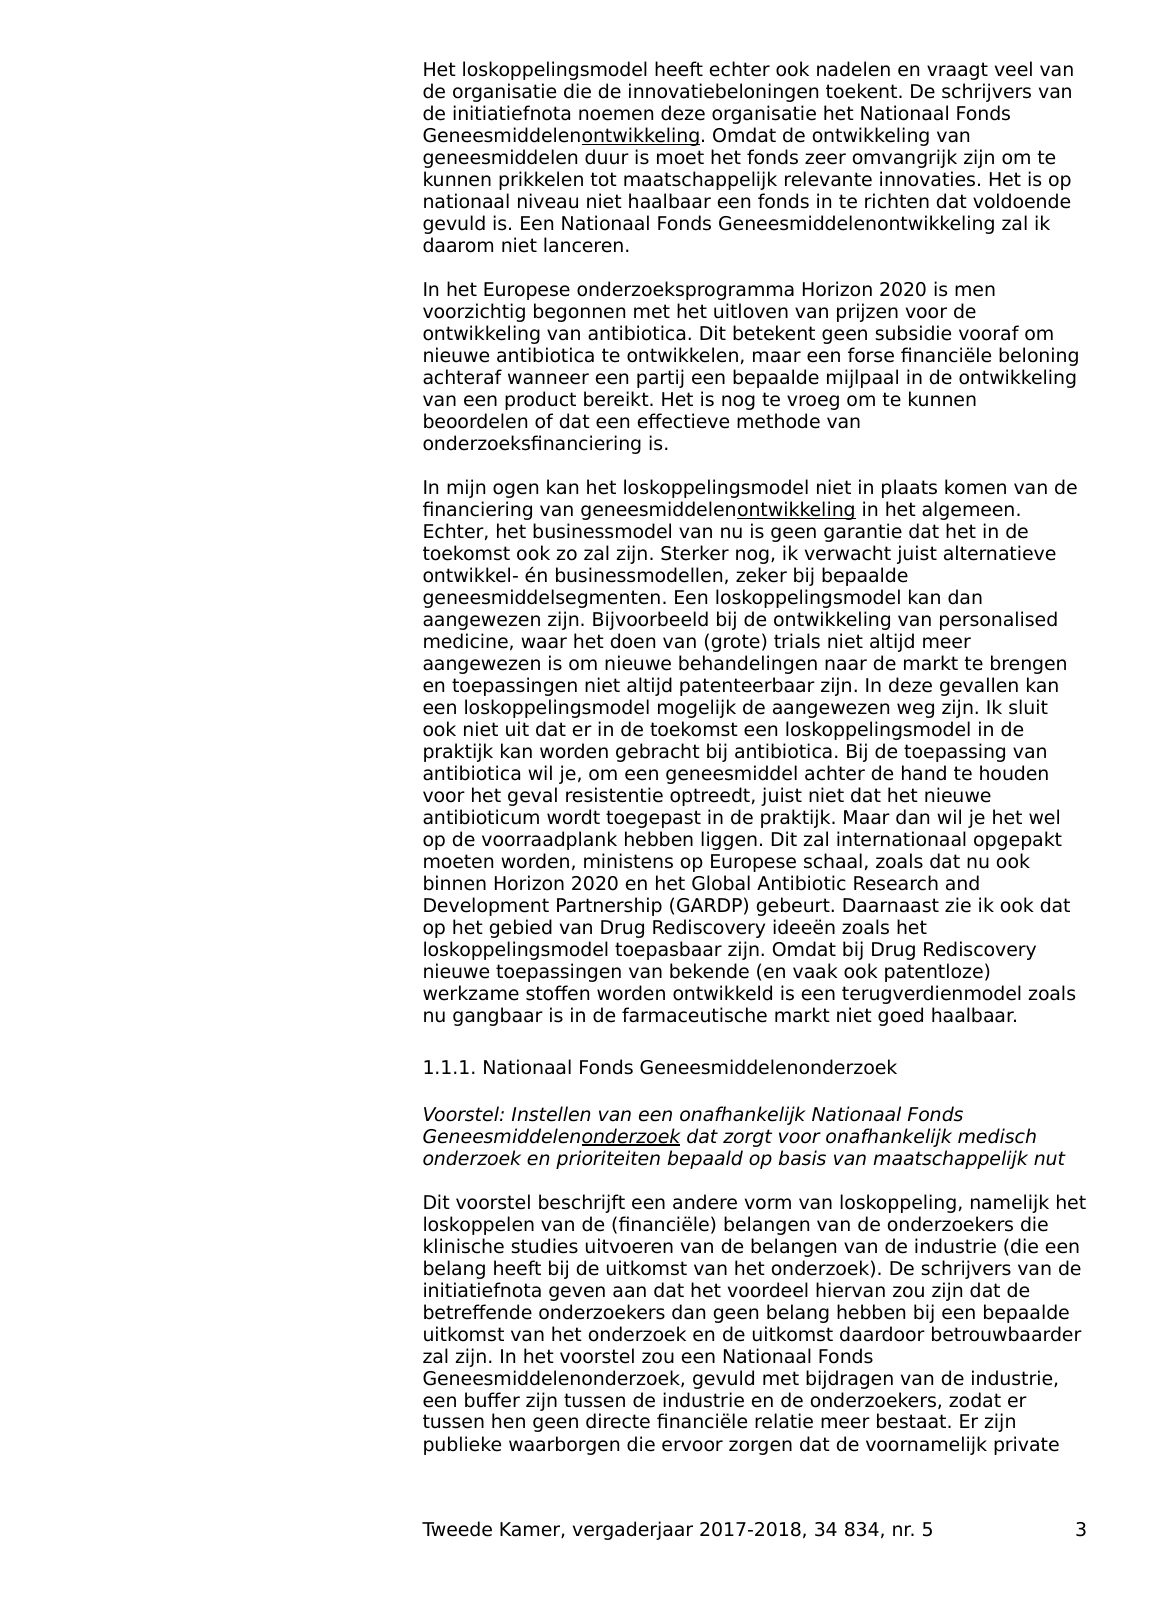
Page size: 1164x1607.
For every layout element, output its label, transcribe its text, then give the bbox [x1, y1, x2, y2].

subtitle Voorstel: Instellen van een onafhankelijk Nationaal Fonds Geneesmiddelenonderzoek dat zorgt voor onafhankelijk medisch onderzoek en prioriteiten bepaald op basis van maatschappelijk nut [422, 1103, 1087, 1169]
text In het Europese onderzoeksprogramma Horizon 2020 is men voorzichtig begonnen met het uitloven van prijzen voor de ontwikkeling van antibiotica. Dit betekent geen subsidie vooraf om nieuwe antibiotica te ontwikkelen, maar een forse financiële beloning achteraf wanneer een partij een bepaalde mijlpaal in de ontwikkeling van een product bereikt. Het is nog te vroeg om te kunnen beoordelen of dat een effectieve methode van onderzoeksfinanciering is. [422, 279, 1087, 455]
text In mijn ogen kan het loskoppelingsmodel niet in plaats komen van de financiering van geneesmiddelenontwikkeling in het algemeen. Echter, het businessmodel van nu is geen garantie dat het in de toekomst ook zo zal zijn. Sterker nog, ik verwacht juist alternatieve ontwikkel- én businessmodellen, zeker bij bepaalde geneesmiddelsegmenten. Een loskoppelingsmodel kan dan aangewezen zijn. Bijvoorbeeld bij de ontwikkeling van personalised medicine, waar het doen van (grote) trials niet altijd meer aangewezen is om nieuwe behandelingen naar de markt te brengen en toepassingen niet altijd patenteerbaar zijn. In deze gevallen kan een loskoppelingsmodel mogelijk de aangewezen weg zijn. Ik sluit ook niet uit dat er in de toekomst een loskoppelingsmodel in de praktijk kan worden gebracht bij antibiotica. Bij de toepassing van antibiotica wil je, om een geneesmiddel achter de hand te houden voor het geval resistentie optreedt, juist niet dat het nieuwe antibioticum wordt toegepast in de praktijk. Maar dan wil je het wel op de voorraadplank hebben liggen. Dit zal internationaal opgepakt moeten worden, ministens op Europese schaal, zoals dat nu ook binnen Horizon 2020 en het Global Antibiotic Research and Development Partnership (GARDP) gebeurt. Daarnaast zie ik ook dat op het gebied van Drug Rediscovery ideeën zoals het loskoppelingsmodel toepasbaar zijn. Omdat bij Drug Rediscovery nieuwe toepassingen van bekende (en vaak ook patentloze) werkzame stoffen worden ontwikkeld is een terugverdienmodel zoals nu gangbaar is in de farmaceutische markt niet goed haalbaar. [422, 477, 1087, 1027]
text Dit voorstel beschrijft een andere vorm van loskoppeling, namelijk het loskoppelen van de (financiële) belangen van de onderzoekers die klinische studies uitvoeren van de belangen van de industrie (die een belang heeft bij de uitkomst van het onderzoek). De schrijvers van de initiatiefnota geven aan dat het voordeel hiervan zou zijn dat de betreffende onderzoekers dan geen belang hebben bij een bepaalde uitkomst van het onderzoek en de uitkomst daardoor betrouwbaarder zal zijn. In het voorstel zou een Nationaal Fonds Geneesmiddelenonderzoek, gevuld met bijdragen van de industrie, een buffer zijn tussen de industrie en de onderzoekers, zodat er tussen hen geen directe financiële relatie meer bestaat. Er zijn publieke waarborgen die ervoor zorgen dat de voornamelijk private [422, 1192, 1087, 1455]
subtitle 1.1.1. Nationaal Fonds Geneesmiddelenonderzoek [422, 1057, 1087, 1078]
text Het loskoppelingsmodel heeft echter ook nadelen en vraagt veel van de organisatie die de innovatiebeloningen toekent. De schrijvers van de initiatiefnota noemen deze organisatie het Nationaal Fonds Geneesmiddelenontwikkeling. Omdat de ontwikkeling van geneesmiddelen duur is moet het fonds zeer omvangrijk zijn om te kunnen prikkelen tot maatschappelijk relevante innovaties. Het is op nationaal niveau niet haalbaar een fonds in te richten dat voldoende gevuld is. Een Nationaal Fonds Geneesmiddelenontwikkeling zal ik daarom niet lanceren. [422, 59, 1087, 257]
